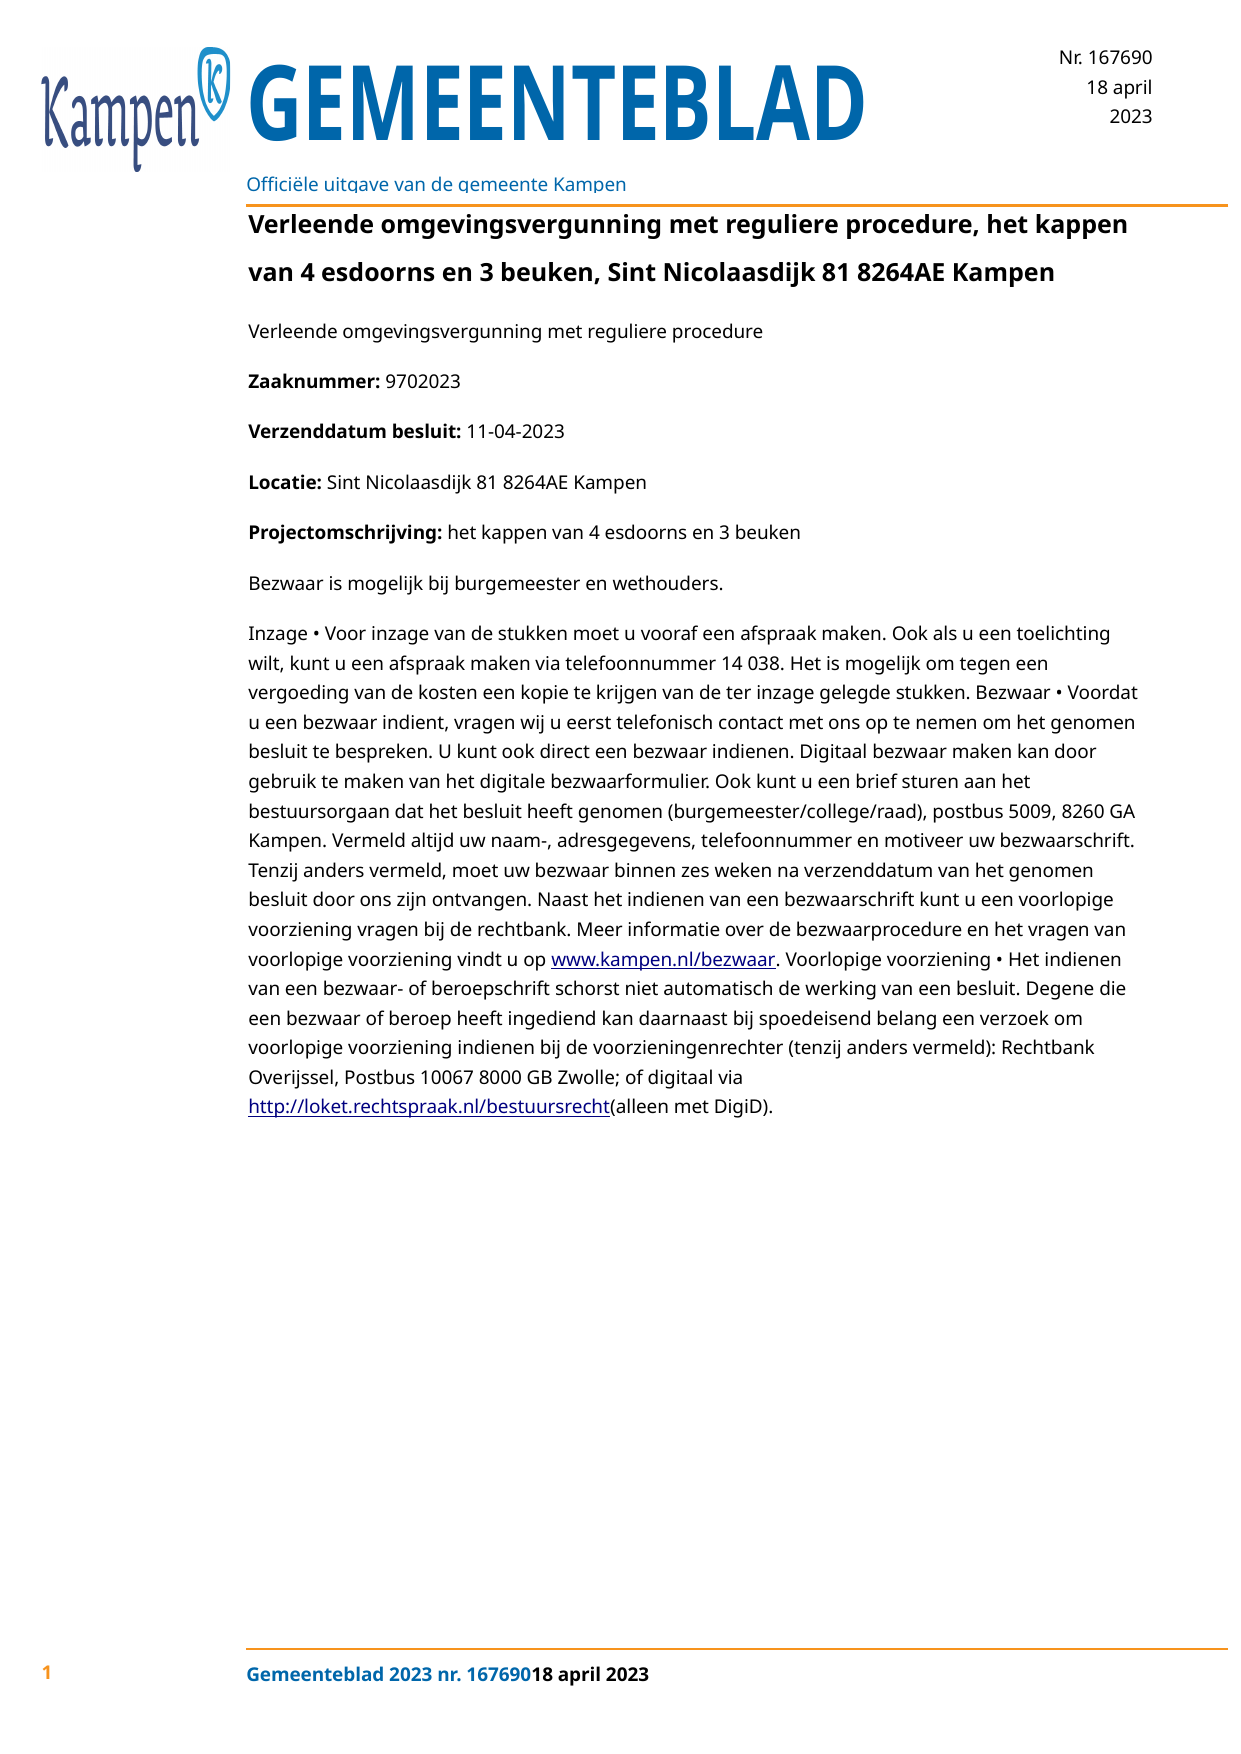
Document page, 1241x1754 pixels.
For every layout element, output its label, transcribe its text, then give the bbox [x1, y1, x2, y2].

text Projectomschrijving: het kappen van 4 esdoorns en 3 beuken [248, 519, 1152, 545]
text Bezwaar is mogelijk bij burgemeester en wethouders. [248, 570, 1152, 596]
text Verzenddatum besluit: 11-04-2023 [248, 419, 1152, 444]
text Verleende omgevingsvergunning met reguliere procedure, het kappen van 4 esdoorns en 3 beuken, Sint Nicolaasdijk 81 8264AE Kampen [248, 207, 1152, 288]
text Verleende omgevingsvergunning met reguliere procedure [248, 318, 1152, 344]
text Locatie: Sint Nicolaasdijk 81 8264AE Kampen [248, 469, 1152, 495]
text Zaaknummer: 9702023 [248, 368, 1152, 394]
picture [41, 47, 231, 172]
text Inzage • Voor inzage van de stukken moet u vooraf een afspraak maken. Ook als u een toelichting wilt, kunt u een afspraak maken via telefoonnummer 14 038. Het is mogelijk om tegen een vergoeding van de kosten een kopie te krijgen van de ter inzage gelegde stukken. Bezwaar • Voordat u een bezwaar indient, vragen wij u eerst telefonisch contact met ons op te nemen om het genomen besluit te bespreken. U kunt ook direct een bezwaar indienen. Digitaal bezwaar maken kan door gebruik te maken van het digitale bezwaarformulier. Ook kunt u een brief sturen aan het bestuursorgaan dat het besluit heeft genomen (burgemeester/college/raad), postbus 5009, 8260 GA Kampen. Vermeld altijd uw naam-, adresgegevens, telefoonnummer en motiveer uw bezwaarschrift. Tenzij anders vermeld, moet uw bezwaar binnen zes weken na verzenddatum van het genomen besluit door ons zijn ontvangen. Naast het indienen van een bezwaarschrift kunt u een voorlopige voorziening vragen bij de rechtbank. Meer informatie over de bezwaarprocedure en het vragen van voorlopige voorziening vindt u op www.kampen.nl/bezwaar. Voorlopige voorziening • Het indienen van een bezwaar- of beroepschrift schorst niet automatisch de werking van een besluit. Degene die een bezwaar of beroep heeft ingediend kan daarnaast bij spoedeisend belang een verzoek om voorlopige voorziening indienen bij de voorzieningenrechter (tenzij anders vermeld): Rechtbank Overijssel, Postbus 10067 8000 GB Zwolle; of digitaal via http://loket.rechtspraak.nl/bestuursrecht(alleen met DigiD). [248, 620, 1152, 1119]
